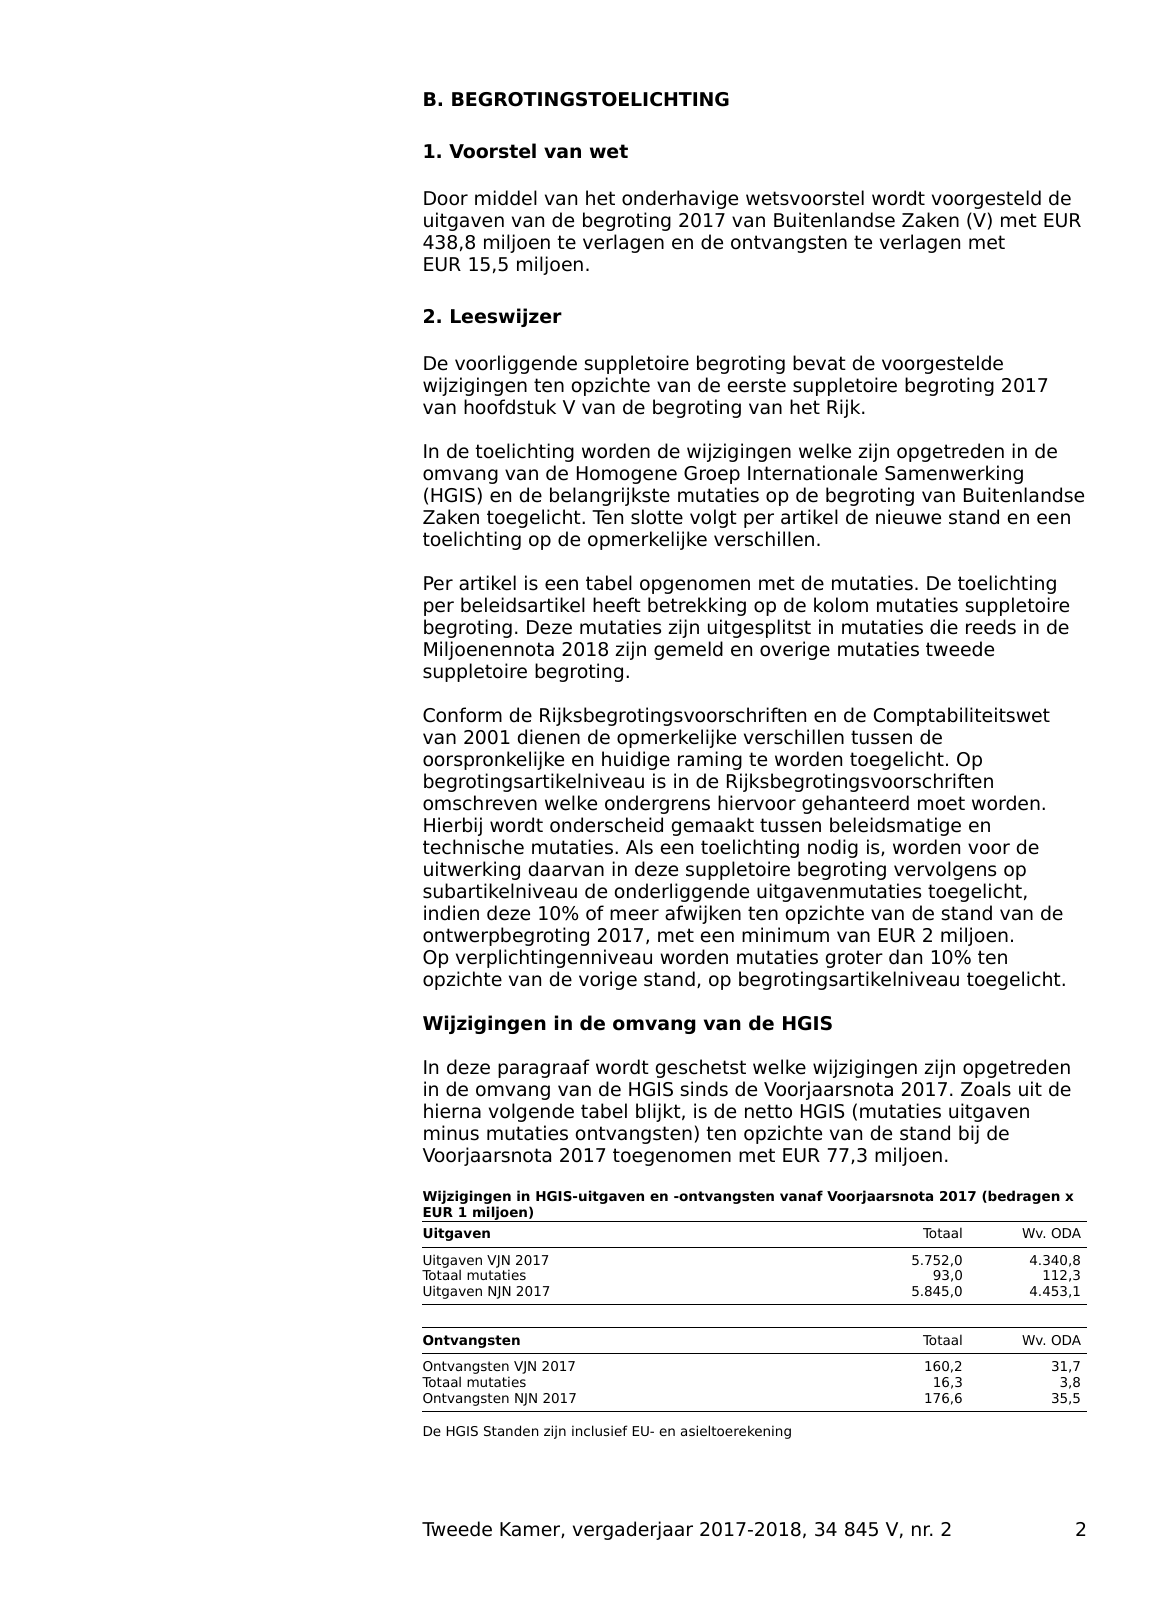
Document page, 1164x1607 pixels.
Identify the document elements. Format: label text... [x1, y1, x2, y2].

table_cell Ontvangsten NJN 2017 [422, 1391, 850, 1411]
table_header Wv. ODA [969, 1328, 1087, 1353]
table_cell Ontvangsten VJN 2017 [422, 1354, 850, 1375]
table_cell Uitgaven [422, 1222, 850, 1247]
subtitle 1. Voorstel van wet [422, 141, 1087, 163]
table_cell 160,2 [850, 1354, 968, 1375]
subtitle 2. Leeswijzer [422, 306, 1087, 328]
table_cell 4.340,8 [969, 1248, 1087, 1268]
text De voorliggende suppletoire begroting bevat de voorgestelde wijzigingen ten opzichte van de eerste suppletoire begroting 2017 van hoofdstuk V van de begroting van het Rijk. [422, 353, 1087, 419]
table_cell 4.453,1 [969, 1284, 1087, 1304]
table_cell 35,5 [969, 1391, 1087, 1411]
table_cell De HGIS Standen zijn inclusief EU- en asieltoerekening [422, 1412, 1087, 1439]
subtitle Wijzigingen in de omvang van de HGIS [422, 1013, 1087, 1035]
table_cell 16,3 [850, 1375, 968, 1391]
table_cell Totaal mutaties [422, 1268, 850, 1284]
table_cell 31,7 [969, 1354, 1087, 1375]
table_cell 93,0 [850, 1268, 968, 1284]
text In de toelichting worden de wijzigingen welke zijn opgetreden in de omvang van de Homogene Groep Internationale Samenwerking (HGIS) en de belangrijkste mutaties op de begroting van Buitenlandse Zaken toegelicht. Ten slotte volgt per artikel de nieuwe stand en een toelichting op de opmerkelijke verschillen. [422, 441, 1087, 551]
table_cell Wv. ODA [969, 1222, 1087, 1247]
table_header Totaal [850, 1328, 968, 1353]
table_cell Uitgaven NJN 2017 [422, 1284, 850, 1304]
subtitle B. BEGROTINGSTOELICHTING [422, 89, 1087, 111]
text Door middel van het onderhavige wetsvoorstel wordt voorgesteld de uitgaven van de begroting 2017 van Buitenlandse Zaken (V) met EUR 438,8 miljoen te verlagen en de ontvangsten te verlagen met EUR 15,5 miljoen. [422, 188, 1087, 276]
table_cell 112,3 [969, 1268, 1087, 1284]
table_cell 176,6 [850, 1391, 968, 1411]
table_header Ontvangsten [422, 1328, 850, 1353]
table_header Wijzigingen in HGIS-uitgaven en -ontvangsten vanaf Voorjaarsnota 2017 (bedragen x EUR 1 miljoen) [422, 1189, 1087, 1221]
text Conform de Rijksbegrotingsvoorschriften en de Comptabiliteitswet van 2001 dienen de opmerkelijke verschillen tussen de oorspronkelijke en huidige raming te worden toegelicht. Op begrotingsartikelniveau is in de Rijksbegrotingsvoorschriften omschreven welke ondergrens hiervoor gehanteerd moet worden. Hierbij wordt onderscheid gemaakt tussen beleidsmatige en technische mutaties. Als een toelichting nodig is, worden voor de uitwerking daarvan in deze suppletoire begroting vervolgens op subartikelniveau de onderliggende uitgavenmutaties toegelicht, indien deze 10% of meer afwijken ten opzichte van de stand van de ontwerpbegroting 2017, met een minimum van EUR 2 miljoen. [422, 705, 1087, 947]
text Op verplichtingenniveau worden mutaties groter dan 10% ten opzichte van de vorige stand, op begrotingsartikelniveau toegelicht. [422, 947, 1087, 991]
table_cell 5.845,0 [850, 1284, 968, 1304]
text In deze paragraaf wordt geschetst welke wijzigingen zijn opgetreden in de omvang van de HGIS sinds de Voorjaarsnota 2017. Zoals uit de hierna volgende tabel blijkt, is de netto HGIS (mutaties uitgaven minus mutaties ontvangsten) ten opzichte van de stand bij de Voorjaarsnota 2017 toegenomen met EUR 77,3 miljoen. [422, 1057, 1087, 1167]
table_cell 5.752,0 [850, 1248, 968, 1268]
table_cell 3,8 [969, 1375, 1087, 1391]
text Per artikel is een tabel opgenomen met de mutaties. De toelichting per beleidsartikel heeft betrekking op de kolom mutaties suppletoire begroting. Deze mutaties zijn uitgesplitst in mutaties die reeds in de Miljoenennota 2018 zijn gemeld en overige mutaties tweede suppletoire begroting. [422, 573, 1087, 683]
table_cell Totaal [850, 1222, 968, 1247]
table_cell Uitgaven VJN 2017 [422, 1248, 850, 1268]
table_cell Totaal mutaties [422, 1375, 850, 1391]
